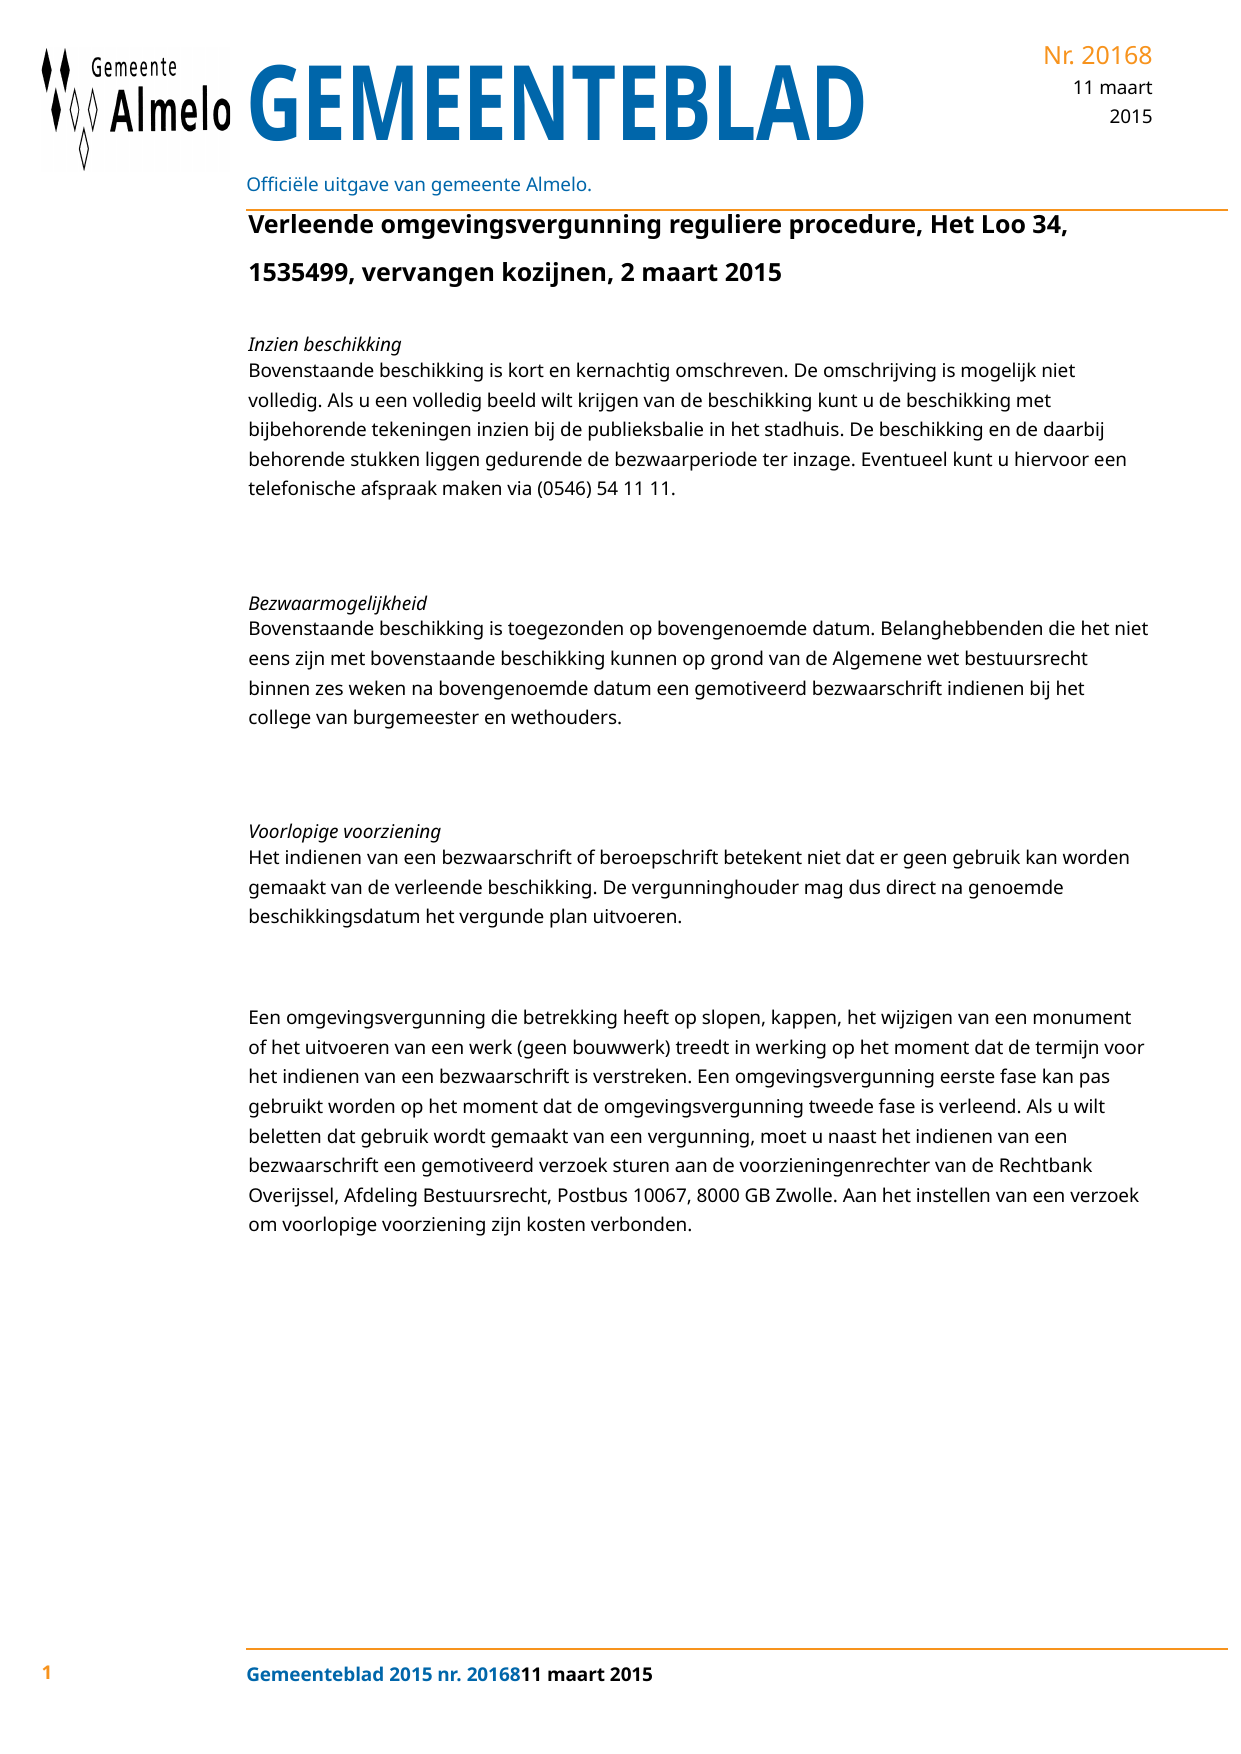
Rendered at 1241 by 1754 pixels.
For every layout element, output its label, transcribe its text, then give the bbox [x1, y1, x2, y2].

text Het indienen van een bezwaarschrift of beroepschrift betekent niet dat er geen gebruik kan worden gemaakt van de verleende beschikking. De vergunninghouder mag dus direct na genoemde beschikkingsdatum het vergunde plan uitvoeren. [248, 844, 1152, 929]
text Inzien beschikking [248, 331, 1152, 357]
text Verleende omgevingsvergunning reguliere procedure, Het Loo 34, 1535499, vervangen kozijnen, 2 maart 2015 [248, 211, 1152, 288]
text Bezwaarmogelijkheid [248, 590, 1152, 616]
text Voorlopige voorziening [248, 819, 1152, 844]
text Een omgevingsvergunning die betrekking heeft op slopen, kappen, het wijzigen van een monument of het uitvoeren van een werk (geen bouwwerk) treedt in werking op het moment dat de termijn voor het indienen van een bezwaarschrift is verstreken. Een omgevingsvergunning eerste fase kan pas gebruikt worden op het moment dat de omgevingsvergunning tweede fase is verleend. Als u wilt beletten dat gebruik wordt gemaakt van een vergunning, moet u naast het indienen van een bezwaarschrift een gemotiveerd verzoek sturen aan de voorzieningenrechter van de Rechtbank Overijssel, Afdeling Bestuursrecht, Postbus 10067, 8000 GB Zwolle. Aan het instellen van een verzoek om voorlopige voorziening zijn kosten verbonden. [248, 1004, 1152, 1237]
picture [41, 47, 231, 172]
text Bovenstaande beschikking is toegezonden op bovengenoemde datum. Belanghebbenden die het niet eens zijn met bovenstaande beschikking kunnen op grond van de Algemene wet bestuursrecht binnen zes weken na bovengenoemde datum een gemotiveerd bezwaarschrift indienen bij het college van burgemeester en wethouders. [248, 616, 1152, 730]
text Bovenstaande beschikking is kort en kernachtig omschreven. De omschrijving is mogelijk niet volledig. Als u een volledig beeld wilt krijgen van de beschikking kunt u de beschikking met bijbehorende tekeningen inzien bij de publieksbalie in het stadhuis. De beschikking en de daarbij behorende stukken liggen gedurende de bezwaarperiode ter inzage. Eventueel kunt u hiervoor een telefonische afspraak maken via (0546) 54 11 11. [248, 357, 1152, 501]
